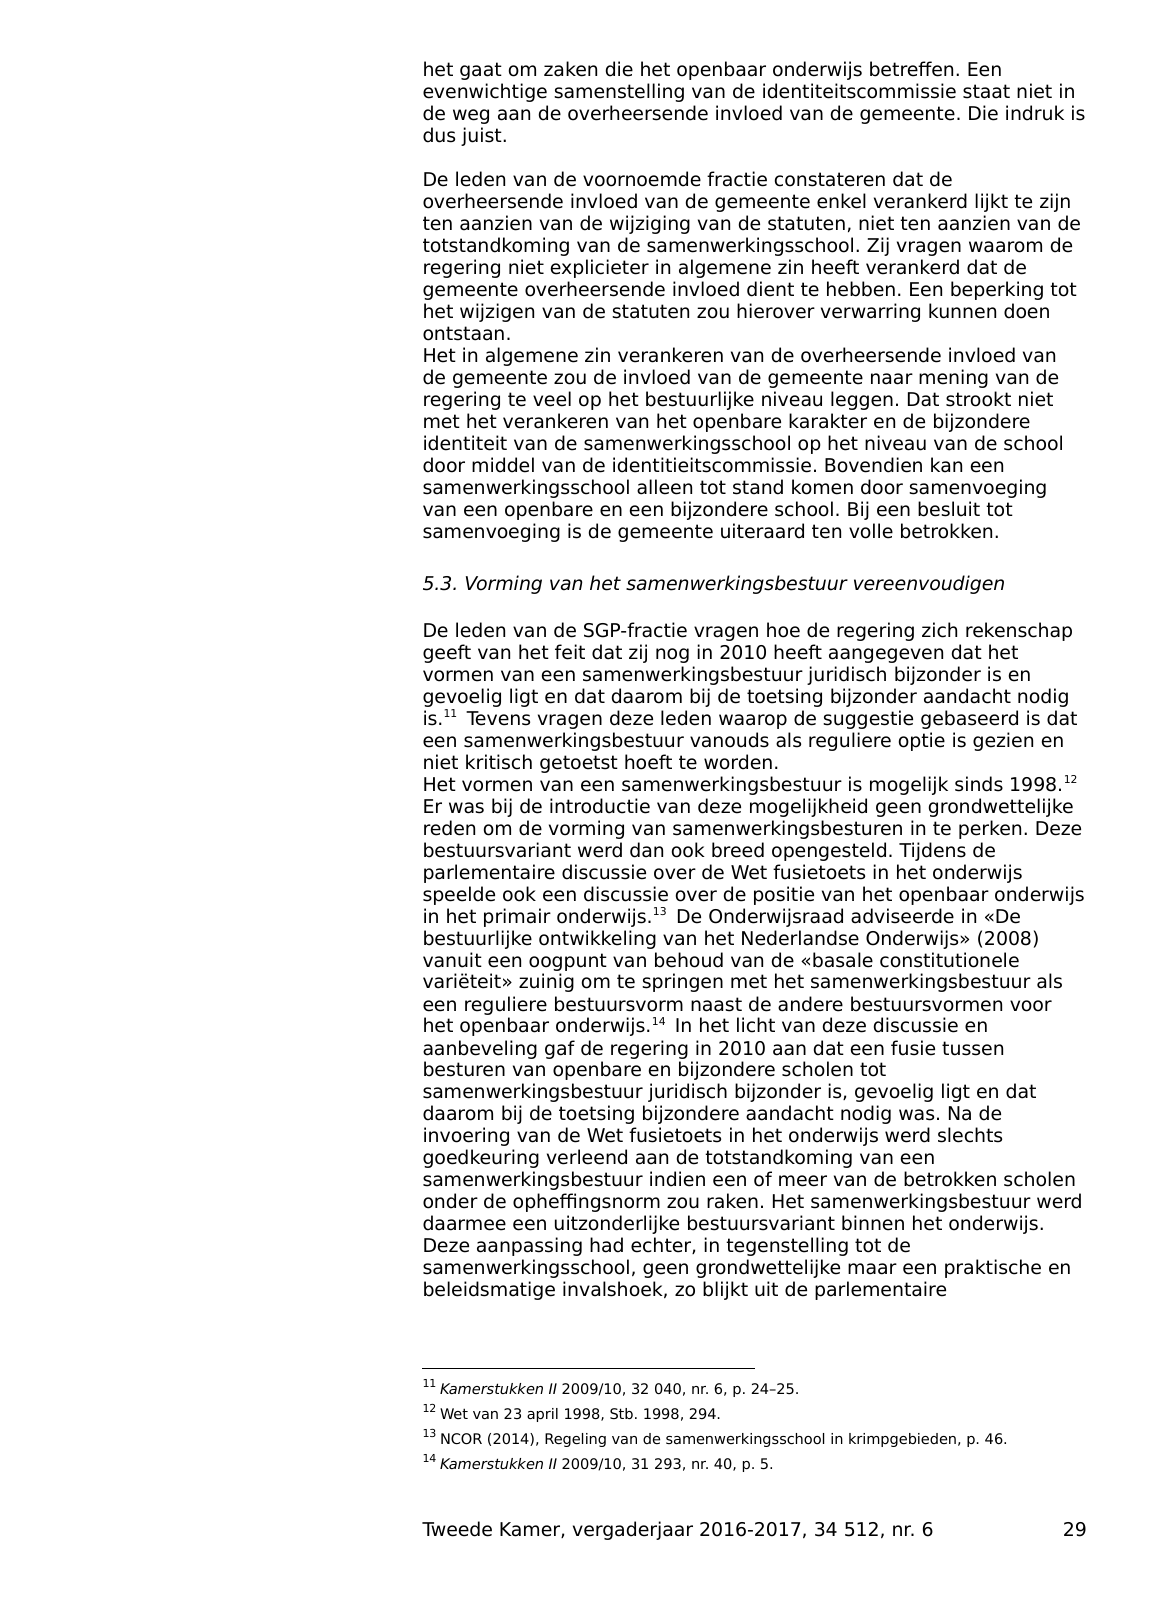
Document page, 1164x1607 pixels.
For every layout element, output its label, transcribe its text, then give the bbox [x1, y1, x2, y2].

text Het vormen van een samenwerkingsbestuur is mogelijk sinds 1998. Er was bij de introductie van deze mogelijkheid geen grondwettelijke reden om de vorming van samenwerkingsbesturen in te perken. Deze bestuursvariant werd dan ook breed opengesteld. Tijdens de parlementaire discussie over de Wet fusietoets in het onderwijs speelde ook een discussie over de positie van het openbaar onderwijs in het primair onderwijs. De Onderwijsraad adviseerde in «De bestuurlijke ontwikkeling van het Nederlandse Onderwijs» (2008) vanuit een oogpunt van behoud van de «basale constitutionele variëteit» zuinig om te springen met het samenwerkingsbestuur als een reguliere bestuursvorm naast de andere bestuursvormen voor het openbaar onderwijs. In het licht van deze discussie en aanbeveling gaf de regering in 2010 aan dat een fusie tussen besturen van openbare en bijzondere scholen tot samenwerkingsbestuur juridisch bijzonder is, gevoelig ligt en dat daarom bij de toetsing bijzondere aandacht nodig was. Na de invoering van de Wet fusietoets in het onderwijs werd slechts goedkeuring verleend aan de totstandkoming van een samenwerkingsbestuur indien een of meer van de betrokken scholen onder de opheffingsnorm zou raken. Het samenwerkingsbestuur werd daarmee een uitzonderlijke bestuursvariant binnen het onderwijs. Deze aanpassing had echter, in tegenstelling tot de samenwerkingsschool, geen grondwettelijke maar een praktische en beleidsmatige invalshoek, zo blijkt uit de parlementaire [422, 774, 1087, 1301]
text Wet van 23 april 1998, Stb. 1998, 294. [422, 1402, 1087, 1424]
text De leden van de voornoemde fractie constateren dat de overheersende invloed van de gemeente enkel verankerd lijkt te zijn ten aanzien van de wijziging van de statuten, niet ten aanzien van de totstandkoming van de samenwerkingsschool. Zij vragen waarom de regering niet explicieter in algemene zin heeft verankerd dat de gemeente overheersende invloed dient te hebben. Een beperking tot het wijzigen van de statuten zou hierover verwarring kunnen doen ontstaan. [422, 169, 1087, 345]
subtitle 5.3. Vorming van het samenwerkingsbestuur vereenvoudigen [422, 573, 1087, 595]
text Het in algemene zin verankeren van de overheersende invloed van de gemeente zou de invloed van de gemeente naar mening van de regering te veel op het bestuurlijke niveau leggen. Dat strookt niet met het verankeren van het openbare karakter en de bijzondere identiteit van de samenwerkingsschool op het niveau van de school door middel van de identitieitscommissie. Bovendien kan een samenwerkingsschool alleen tot stand komen door samenvoeging van een openbare en een bijzondere school. Bij een besluit tot samenvoeging is de gemeente uiteraard ten volle betrokken. [422, 345, 1087, 543]
text De leden van de SGP-fractie vragen hoe de regering zich rekenschap geeft van het feit dat zij nog in 2010 heeft aangegeven dat het vormen van een samenwerkingsbestuur juridisch bijzonder is en gevoelig ligt en dat daarom bij de toetsing bijzonder aandacht nodig is. Tevens vragen deze leden waarop de suggestie gebaseerd is dat een samenwerkingsbestuur vanouds als reguliere optie is gezien en niet kritisch getoetst hoeft te worden. [422, 620, 1087, 774]
text het gaat om zaken die het openbaar onderwijs betreffen. Een evenwichtige samenstelling van de identiteitscommissie staat niet in de weg aan de overheersende invloed van de gemeente. Die indruk is dus juist. [422, 59, 1087, 147]
text Kamerstukken II 2009/10, 32 040, nr. 6, p. 24–25. [422, 1377, 1087, 1399]
text NCOR (2014), Regeling van de samenwerkingsschool in krimpgebieden, p. 46. [422, 1427, 1087, 1449]
text Kamerstukken II 2009/10, 31 293, nr. 40, p. 5. [422, 1452, 1087, 1474]
